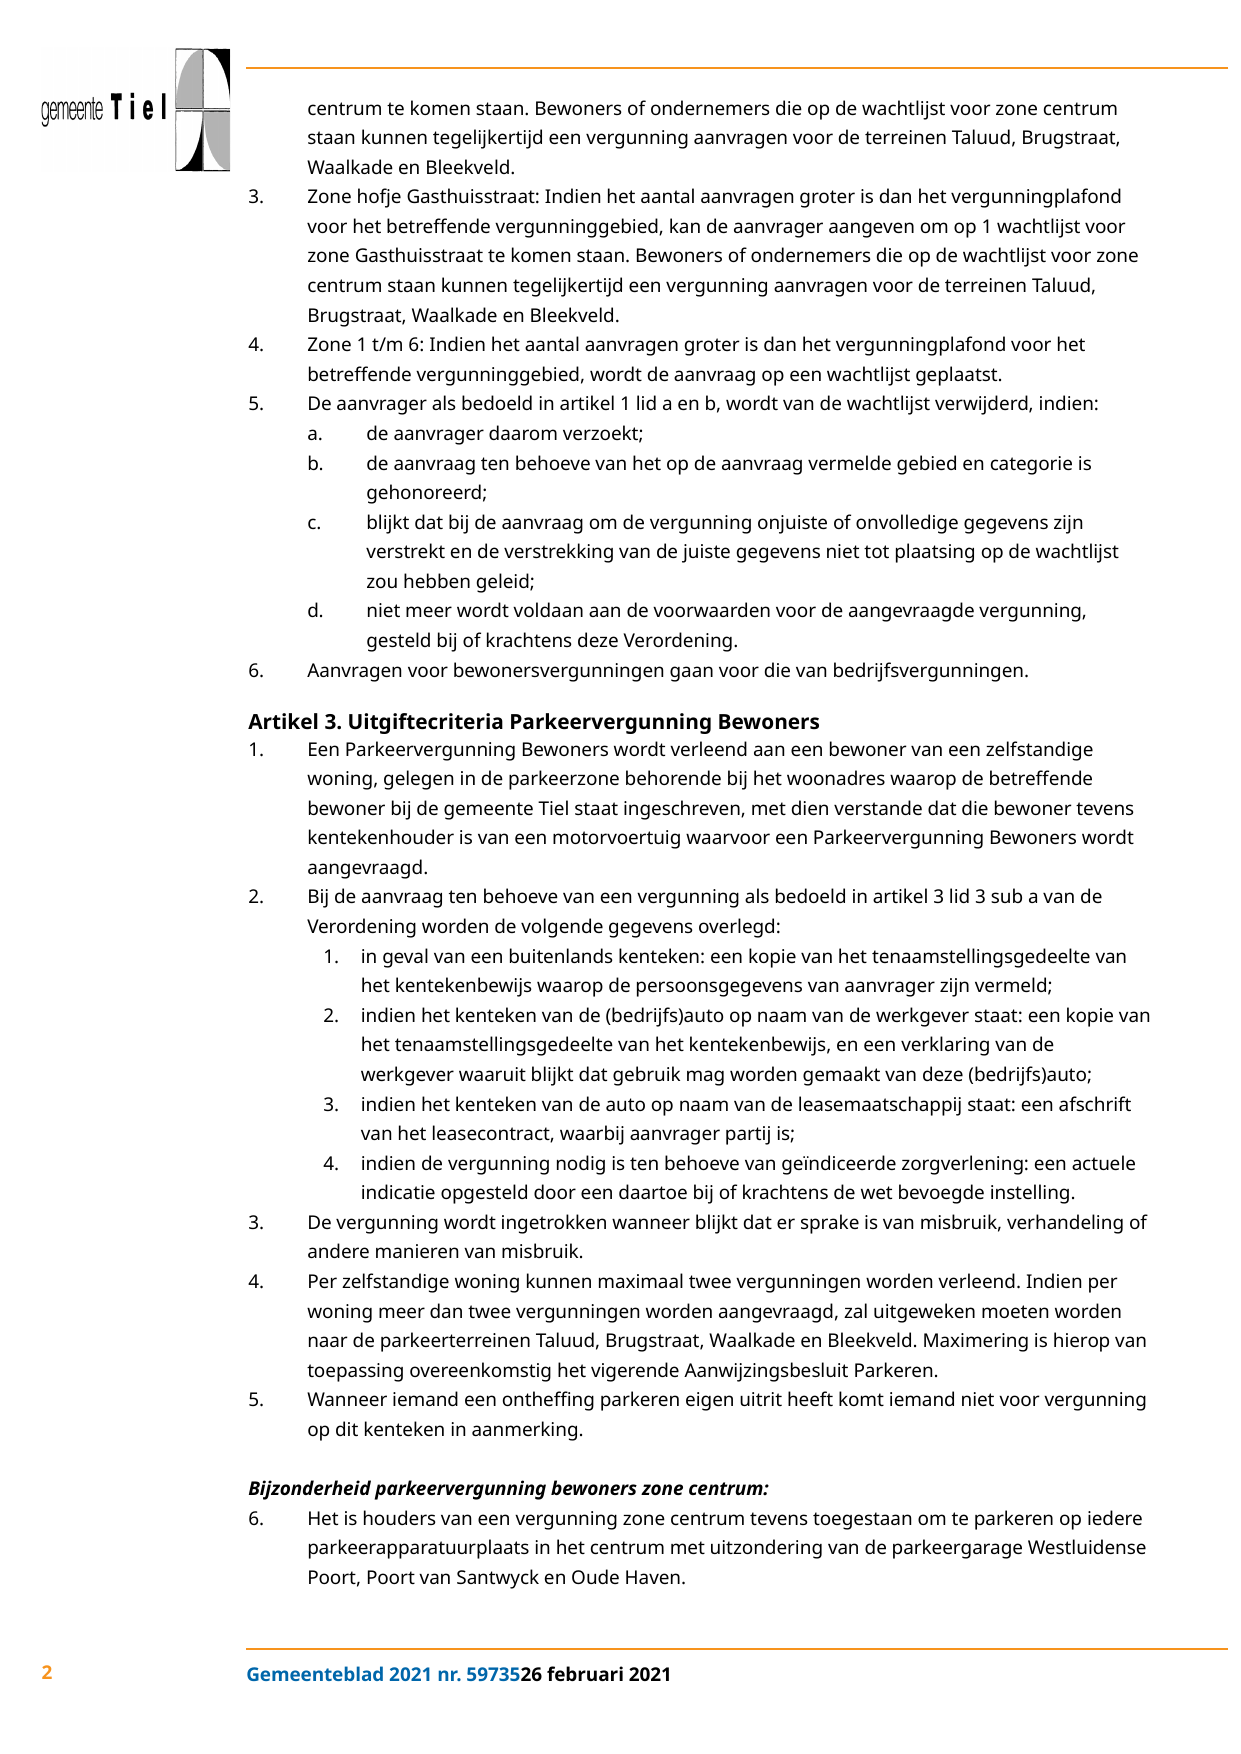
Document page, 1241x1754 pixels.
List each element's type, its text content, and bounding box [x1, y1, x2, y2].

list Per zelfstandige woning kunnen maximaal twee vergunningen worden verleend. Indien per woning meer dan twee vergunningen worden aangevraagd, zal uitgeweken moeten worden naar de parkeerterreinen Taluud, Brugstraat, Waalkade en Bleekveld. Maximering is hierop van toepassing overeenkomstig het vigerende Aanwijzingsbesluit Parkeren. [248, 1268, 1152, 1383]
list indien het kenteken van de auto op naam van de leasemaatschappij staat: een afschrift van het leasecontract, waarbij aanvrager partij is; [323, 1091, 1152, 1146]
list centrum te komen staan. Bewoners of ondernemers die op de wachtlijst voor zone centrum staan kunnen tegelijkertijd een vergunning aanvragen voor de terreinen Taluud, Brugstraat, Waalkade en Bleekveld. [248, 95, 1152, 180]
list Het is houders van een vergunning zone centrum tevens toegestaan om te parkeren op iedere parkeerapparatuurplaats in het centrum met uitzondering van de parkeergarage Westluidense Poort, Poort van Santwyck en Oude Haven. [248, 1505, 1152, 1590]
list in geval van een buitenlands kenteken: een kopie van het tenaamstellingsgedeelte van het kentekenbewijs waarop de persoonsgegevens van aanvrager zijn vermeld; [323, 943, 1152, 998]
text Bijzonderheid parkeervergunning bewoners zone centrum: [248, 1475, 1152, 1501]
list Zone hofje Gasthuisstraat: Indien het aantal aanvragen groter is dan het vergunningplafond voor het betreffende vergunninggebied, kan de aanvrager aangeven om op 1 wachtlijst voor zone Gasthuisstraat te komen staan. Bewoners of ondernemers die op de wachtlijst voor zone centrum staan kunnen tegelijkertijd een vergunning aanvragen voor de terreinen Taluud, Brugstraat, Waalkade en Bleekveld. [248, 183, 1152, 328]
list de aanvraag ten behoeve van het op de aanvraag vermelde gebied en categorie is gehonoreerd; [307, 450, 1152, 505]
list indien het kenteken van de (bedrijfs)auto op naam van de werkgever staat: een kopie van het tenaamstellingsgedeelte van het kentekenbewijs, en een verklaring van de werkgever waaruit blijkt dat gebruik mag worden gemaakt van deze (bedrijfs)auto; [323, 1002, 1152, 1087]
list De vergunning wordt ingetrokken wanneer blijkt dat er sprake is van misbruik, verhandeling of andere manieren van misbruik. [248, 1209, 1152, 1264]
picture [41, 47, 231, 172]
list De aanvrager als bedoeld in artikel 1 lid a en b, wordt van de wachtlijst verwijderd, indien: [248, 391, 1152, 416]
list niet meer wordt voldaan aan de voorwaarden voor de aangevraagde vergunning, gesteld bij of krachtens deze Verordening. [307, 598, 1152, 653]
list Zone 1 t/m 6: Indien het aantal aanvragen groter is dan het vergunningplafond voor het betreffende vergunninggebied, wordt de aanvraag op een wachtlijst geplaatst. [248, 331, 1152, 387]
list indien de vergunning nodig is ten behoeve van geïndiceerde zorgverlening: een actuele indicatie opgesteld door een daartoe bij of krachtens de wet bevoegde instelling. [323, 1150, 1152, 1205]
list Aanvragen voor bewonersvergunningen gaan voor die van bedrijfsvergunningen. [248, 657, 1152, 683]
text Artikel 3. Uitgiftecriteria Parkeervergunning Bewoners [248, 707, 1152, 736]
list blijkt dat bij de aanvraag om de vergunning onjuiste of onvolledige gegevens zijn verstrekt en de verstrekking van de juiste gegevens niet tot plaatsing op de wachtlijst zou hebben geleid; [307, 509, 1152, 594]
list de aanvrager daarom verzoekt; [307, 420, 1152, 446]
list Een Parkeervergunning Bewoners wordt verleend aan een bewoner van een zelfstandige woning, gelegen in de parkeerzone behorende bij het woonadres waarop de betreffende bewoner bij de gemeente Tiel staat ingeschreven, met dien verstande dat die bewoner tevens kentekenhouder is van een motorvoertuig waarvoor een Parkeervergunning Bewoners wordt aangevraagd. [248, 736, 1152, 880]
list Bij de aanvraag ten behoeve van een vergunning als bedoeld in artikel 3 lid 3 sub a van de Verordening worden de volgende gegevens overlegd: [248, 884, 1152, 939]
list Wanneer iemand een ontheffing parkeren eigen uitrit heeft komt iemand niet voor vergunning op dit kenteken in aanmerking. [248, 1387, 1152, 1442]
